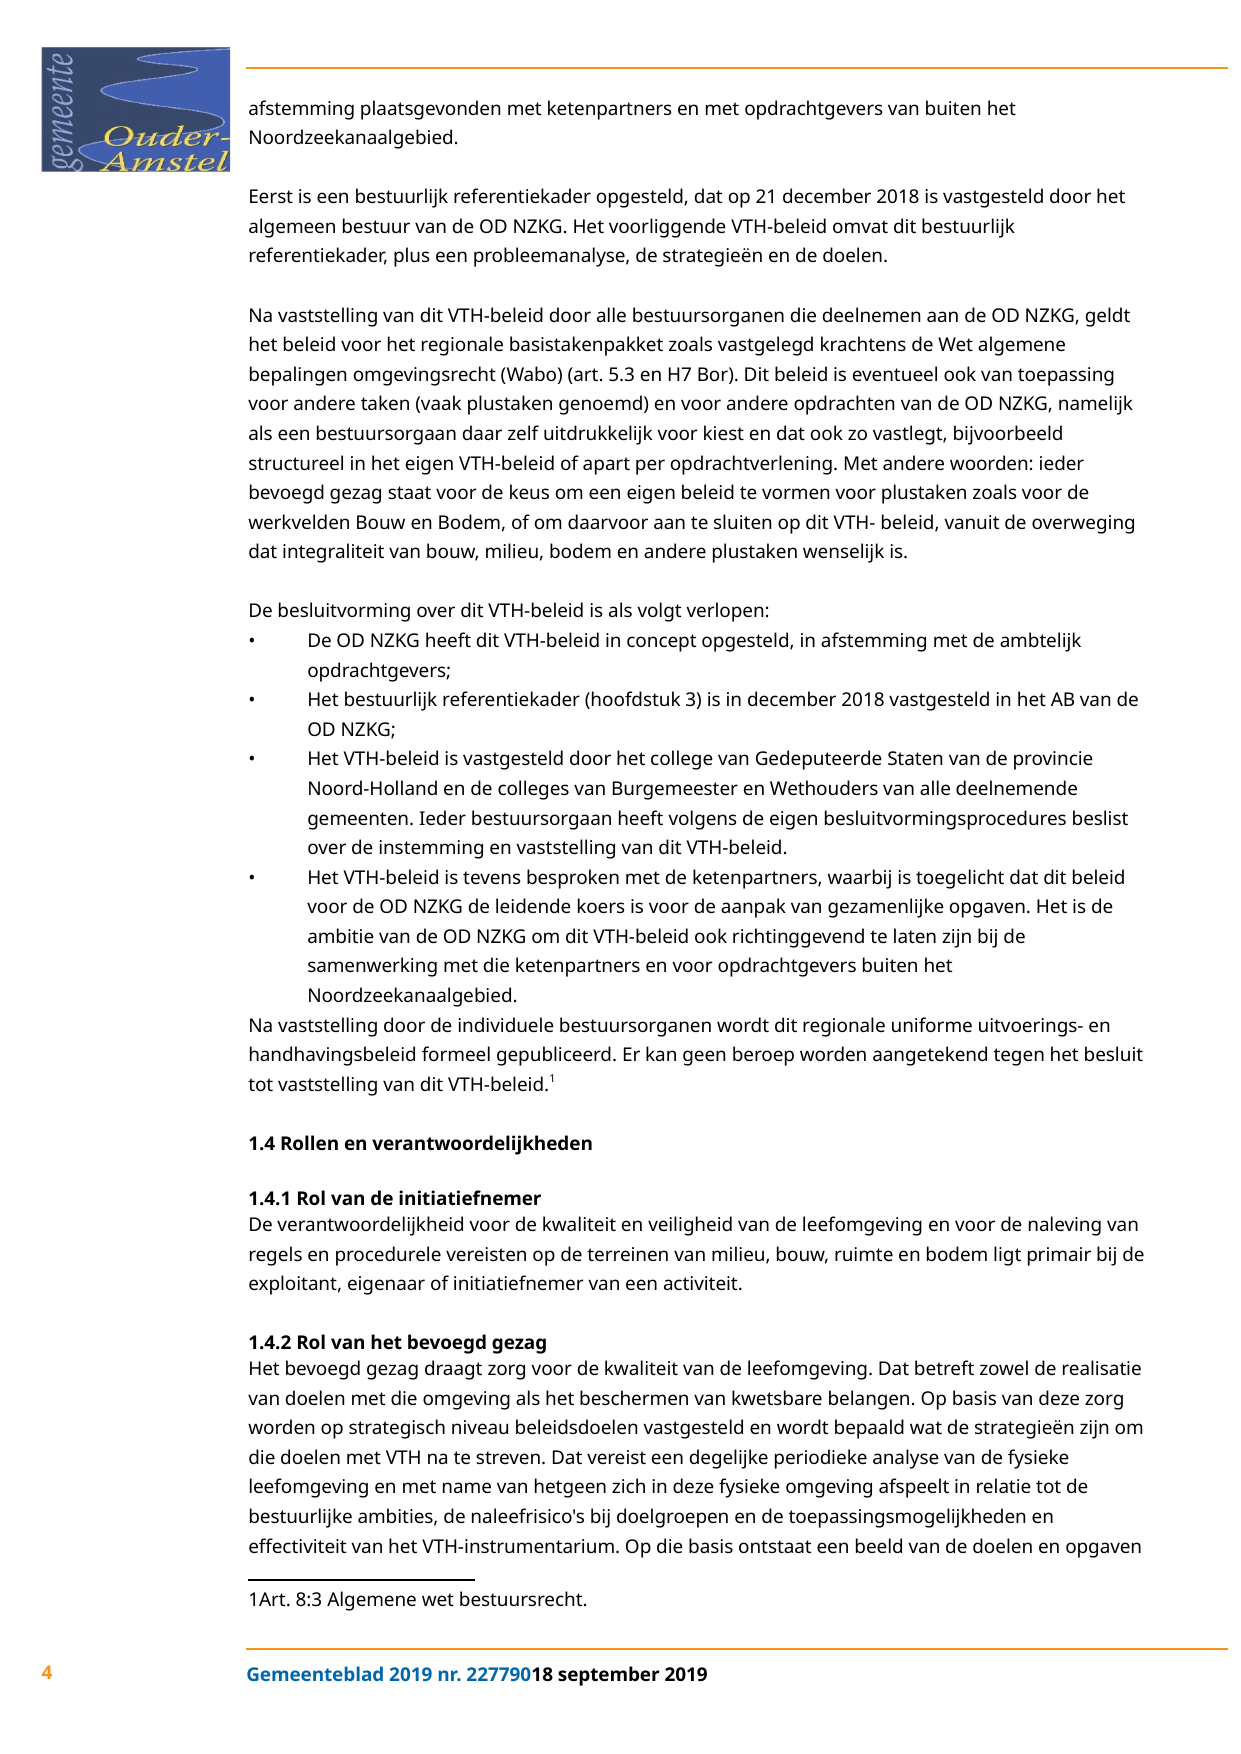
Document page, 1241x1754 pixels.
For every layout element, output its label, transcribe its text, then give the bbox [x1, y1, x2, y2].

text afstemming plaatsgevonden met ketenpartners en met opdrachtgevers van buiten het Noordzeekanaalgebied. [248, 95, 1152, 150]
text Art. 8:3 Algemene wet bestuursrecht. [248, 1586, 1152, 1612]
list Het VTH-beleid is tevens besproken met de ketenpartners, waarbij is toegelicht dat dit beleid voor de OD NZKG de leidende koers is voor de aanpak van gezamenlijke opgaven. Het is de ambitie van de OD NZKG om dit VTH-beleid ook richtinggevend te laten zijn bij de samenwerking met die ketenpartners en voor opdrachtgevers buiten het Noordzeekanaalgebied. [248, 864, 1152, 1008]
picture [41, 47, 231, 172]
text Na vaststelling van dit VTH-beleid door alle bestuursorganen die deelnemen aan de OD NZKG, geldt het beleid voor het regionale basistakenpakket zoals vastgelegd krachtens de Wet algemene bepalingen omgevingsrecht (Wabo) (art. 5.3 en H7 Bor). Dit beleid is eventueel ook van toepassing voor andere taken (vaak plustaken genoemd) en voor andere opdrachten van de OD NZKG, namelijk als een bestuursorgaan daar zelf uitdrukkelijk voor kiest en dat ook zo vastlegt, bijvoorbeeld structureel in het eigen VTH-beleid of apart per opdrachtverlening. Met andere woorden: ieder bevoegd gezag staat voor de keus om een eigen beleid te vormen voor plustaken zoals voor de werkvelden Bouw en Bodem, of om daarvoor aan te sluiten op dit VTH- beleid, vanuit de overweging dat integraliteit van bouw, milieu, bodem en andere plustaken wenselijk is. [248, 302, 1152, 564]
text Eerst is een bestuurlijk referentiekader opgesteld, dat op 21 december 2018 is vastgesteld door het algemeen bestuur van de OD NZKG. Het voorliggende VTH-beleid omvat dit bestuurlijk referentiekader, plus een probleemanalyse, de strategieën en de doelen. [248, 183, 1152, 268]
list De OD NZKG heeft dit VTH-beleid in concept opgesteld, in afstemming met de ambtelijk opdrachtgevers; [248, 627, 1152, 683]
text Het bevoegd gezag draagt zorg voor de kwaliteit van de leefomgeving. Dat betreft zowel de realisatie van doelen met die omgeving als het beschermen van kwetsbare belangen. Op basis van deze zorg worden op strategisch niveau beleidsdoelen vastgesteld en wordt bepaald wat de strategieën zijn om die doelen met VTH na te streven. Dat vereist een degelijke periodieke analyse van de fysieke leefomgeving en met name van hetgeen zich in deze fysieke omgeving afspeelt in relatie tot de bestuurlijke ambities, de naleefrisico's bij doelgroepen en de toepassingsmogelijkheden en effectiviteit van het VTH-instrumentarium. Op die basis ontstaat een beeld van de doelen en opgaven [248, 1355, 1152, 1558]
text 1.4 Rollen en verantwoordelijkheden [248, 1130, 1152, 1156]
text De verantwoordelijkheid voor de kwaliteit en veiligheid van de leefomgeving en voor de naleving van regels en procedurele vereisten op de terreinen van milieu, bouw, ruimte en bodem ligt primair bij de exploitant, eigenaar of initiatiefnemer van een activiteit. [248, 1211, 1152, 1296]
text Na vaststelling door de individuele bestuursorganen wordt dit regionale uniforme uitvoerings- en handhavingsbeleid formeel gepubliceerd. Er kan geen beroep worden aangetekend tegen het besluit tot vaststelling van dit VTH-beleid. [248, 1012, 1152, 1097]
text De besluitvorming over dit VTH-beleid is als volgt verlopen: [248, 598, 1152, 623]
text 1.4.2 Rol van het bevoegd gezag [248, 1329, 1152, 1355]
text 1.4.1 Rol van de initiatiefnemer [248, 1186, 1152, 1211]
list Het bestuurlijk referentiekader (hoofdstuk 3) is in december 2018 vastgesteld in het AB van de OD NZKG; [248, 686, 1152, 742]
list Het VTH-beleid is vastgesteld door het college van Gedeputeerde Staten van de provincie Noord-Holland en de colleges van Burgemeester en Wethouders van alle deelnemende gemeenten. Ieder bestuursorgaan heeft volgens de eigen besluitvormingsprocedures beslist over de instemming en vaststelling van dit VTH-beleid. [248, 746, 1152, 860]
